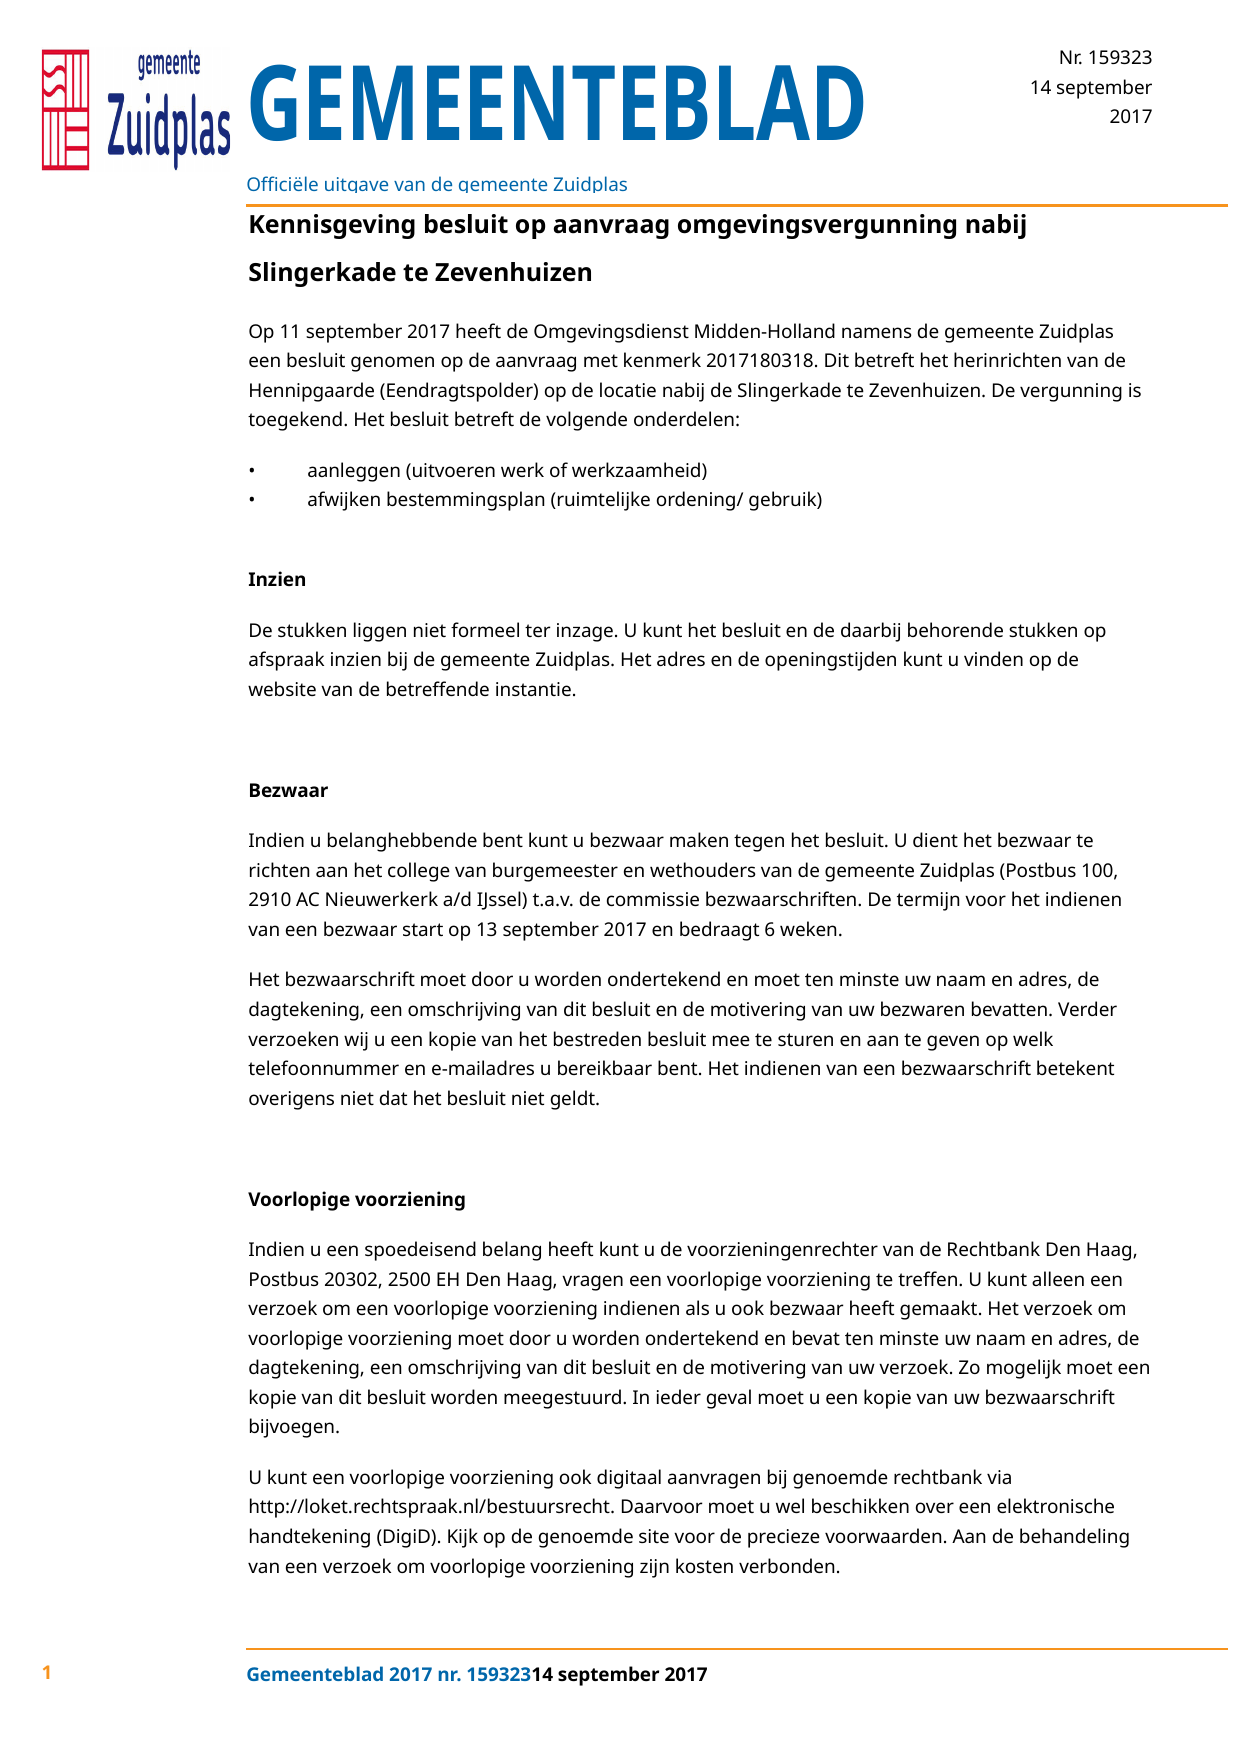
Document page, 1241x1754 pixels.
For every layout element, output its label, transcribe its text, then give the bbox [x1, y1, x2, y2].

text Inzien [248, 567, 1152, 592]
text U kunt een voorlopige voorziening ook digitaal aanvragen bij genoemde rechtbank via http://loket.rechtspraak.nl/bestuursrecht. Daarvoor moet u wel beschikken over een elektronische handtekening (DigiD). Kijk op de genoemde site voor de precieze voorwaarden. Aan de behandeling van een verzoek om voorlopige voorziening zijn kosten verbonden. [248, 1464, 1152, 1579]
text Bezwaar [248, 777, 1152, 803]
text Het bezwaarschrift moet door u worden ondertekend en moet ten minste uw naam en adres, de dagtekening, een omschrijving van dit besluit en de motivering van uw bezwaren bevatten. Verder verzoeken wij u een kopie van het bestreden besluit mee te sturen en aan te geven op welk telefoonnummer en e-mailadres u bereikbaar bent. Het indienen van een bezwaarschrift betekent overigens niet dat het besluit niet geldt. [248, 967, 1152, 1111]
picture [41, 47, 231, 172]
text Indien u belanghebbende bent kunt u bezwaar maken tegen het besluit. U dient het bezwaar te richten aan het college van burgemeester en wethouders van de gemeente Zuidplas (Postbus 100, 2910 AC Nieuwerkerk a/d IJssel) t.a.v. de commissie bezwaarschriften. De termijn voor het indienen van een bezwaar start op 13 september 2017 en bedraagt 6 weken. [248, 827, 1152, 942]
text Indien u een spoedeisend belang heeft kunt u de voorzieningenrechter van de Rechtbank Den Haag, Postbus 20302, 2500 EH Den Haag, vragen een voorlopige voorziening te treffen. U kunt alleen een verzoek om een voorlopige voorziening indienen als u ook bezwaar heeft gemaakt. Het verzoek om voorlopige voorziening moet door u worden ondertekend en bevat ten minste uw naam en adres, de dagtekening, een omschrijving van dit besluit en de motivering van uw verzoek. Zo mogelijk moet een kopie van dit besluit worden meegestuurd. In ieder geval moet u een kopie van uw bezwaarschrift bijvoegen. [248, 1236, 1152, 1439]
text De stukken liggen niet formeel ter inzage. U kunt het besluit en de daarbij behorende stukken op afspraak inzien bij de gemeente Zuidplas. Het adres en de openingstijden kunt u vinden op de website van de betreffende instantie. [248, 617, 1152, 702]
list aanleggen (uitvoeren werk of werkzaamheid) [248, 457, 1152, 483]
list afwijken bestemmingsplan (ruimtelijke ordening/ gebruik) [248, 487, 1152, 512]
text Voorlopige voorziening [248, 1186, 1152, 1212]
text Op 11 september 2017 heeft de Omgevingsdienst Midden-Holland namens de gemeente Zuidplas een besluit genomen op de aanvraag met kenmerk 2017180318. Dit betreft het herinrichten van de Hennipgaarde (Eendragtspolder) op de locatie nabij de Slingerkade te Zevenhuizen. De vergunning is toegekend. Het besluit betreft de volgende onderdelen: [248, 318, 1152, 432]
text Kennisgeving besluit op aanvraag omgevingsvergunning nabij Slingerkade te Zevenhuizen [248, 207, 1152, 288]
